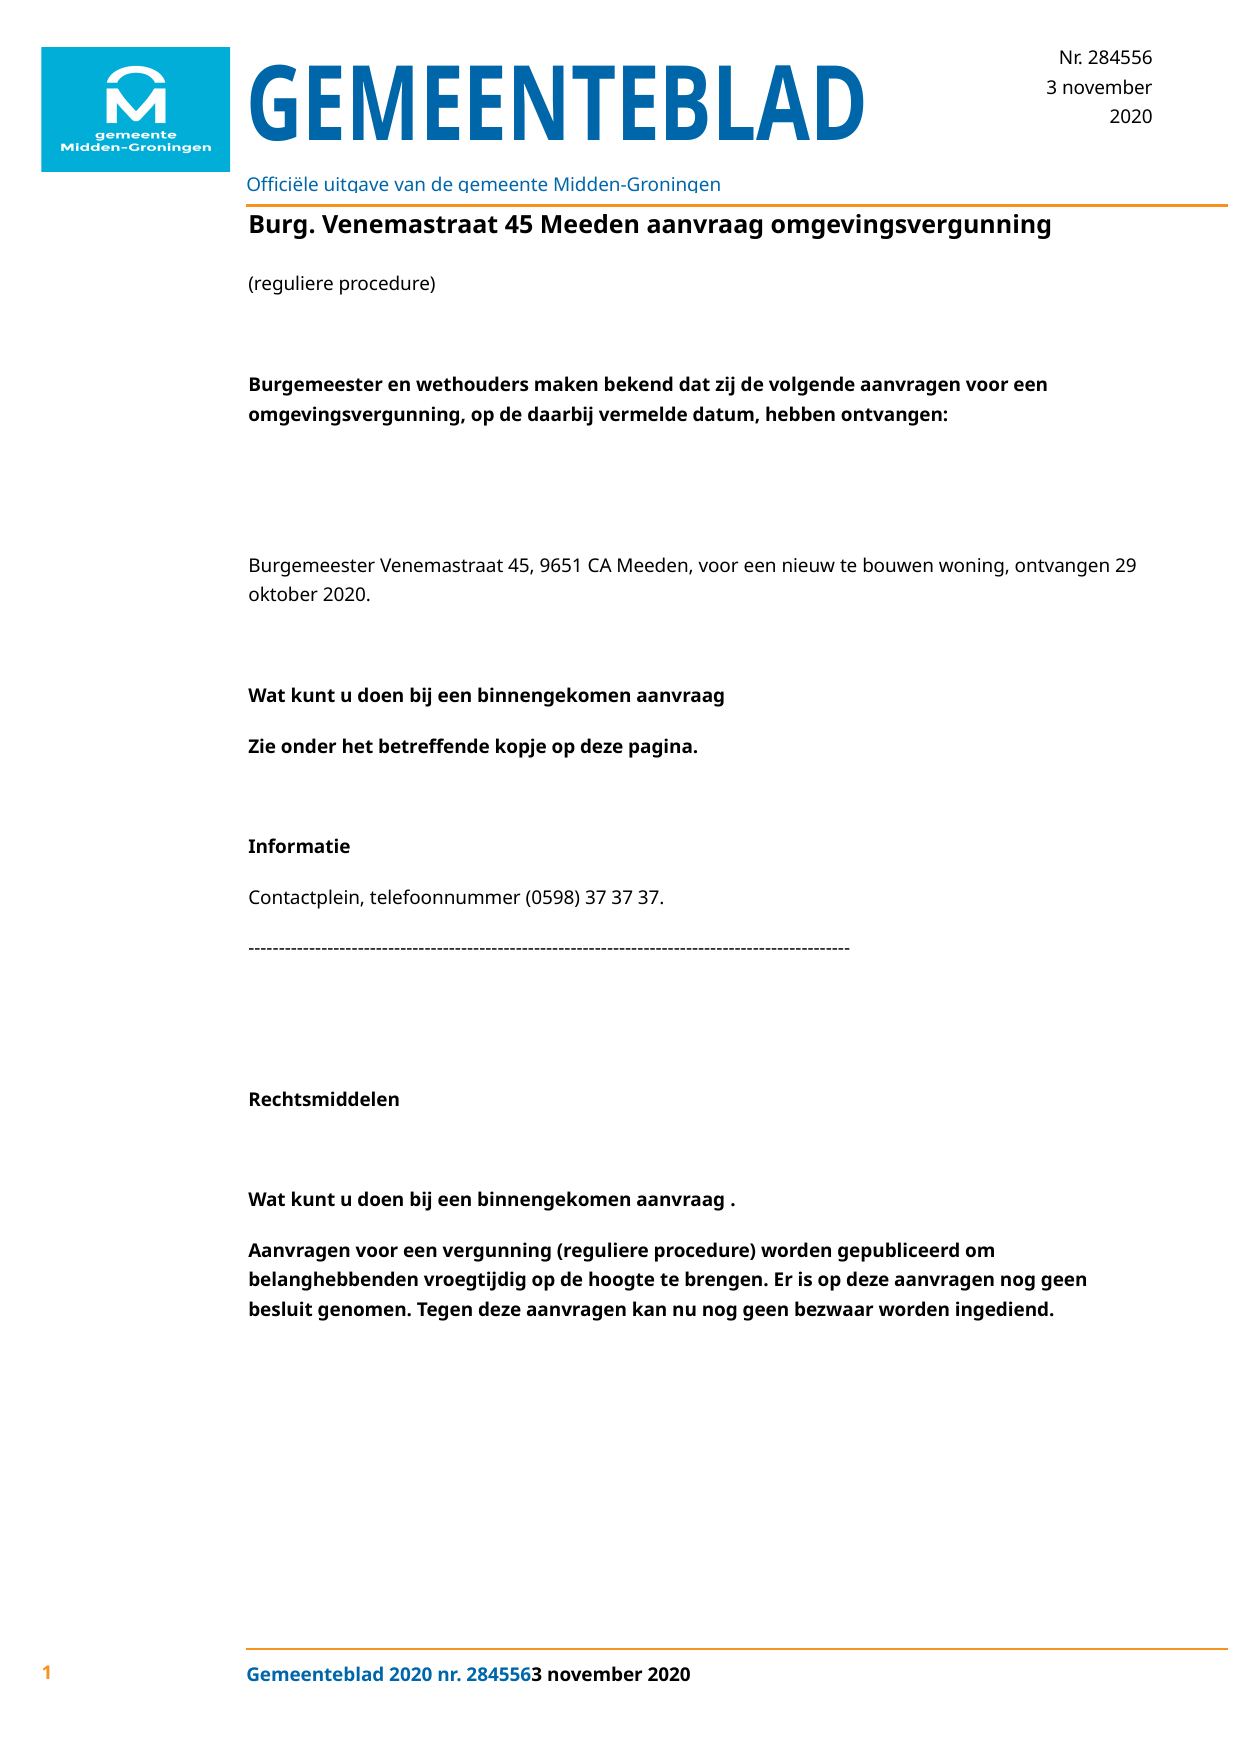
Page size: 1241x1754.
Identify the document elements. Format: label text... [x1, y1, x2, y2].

text (reguliere procedure) [248, 270, 1152, 296]
picture [107, 89, 165, 122]
text Informatie [248, 834, 1152, 859]
text Burgemeester Venemastraat 45, 9651 CA Meeden, voor een nieuw te bouwen woning, ontvangen 29 oktober 2020. [248, 552, 1152, 607]
text Wat kunt u doen bij een binnengekomen aanvraag [248, 682, 1152, 708]
text Rechtsmiddelen [248, 1086, 1152, 1111]
picture [184, 146, 190, 153]
text Zie onder het betreffende kopje op deze pagina. [248, 733, 1152, 758]
text Wat kunt u doen bij een binnengekomen aanvraag . [248, 1187, 1152, 1212]
text Aanvragen voor een vergunning (reguliere procedure) worden gepubliceerd om belanghebbenden vroegtijdig op de hoogte te brengen. Er is op deze aanvragen nog geen besluit genomen. Tegen deze aanvragen kan nu nog geen bezwaar worden ingediend. [248, 1237, 1152, 1322]
text --------------------------------------------------------------------------------------------------- [248, 934, 1152, 960]
picture [108, 66, 164, 82]
text Burgemeester en wethouders maken bekend dat zij de volgende aanvragen voor een omgevingsvergunning, op de daarbij vermelde datum, hebben ontvangen: [248, 371, 1152, 426]
text Burg. Venemastraat 45 Meeden aanvraag omgevingsvergunning [248, 207, 1152, 241]
text Contactplein, telefoonnummer (0598) 37 37 37. [248, 884, 1152, 910]
